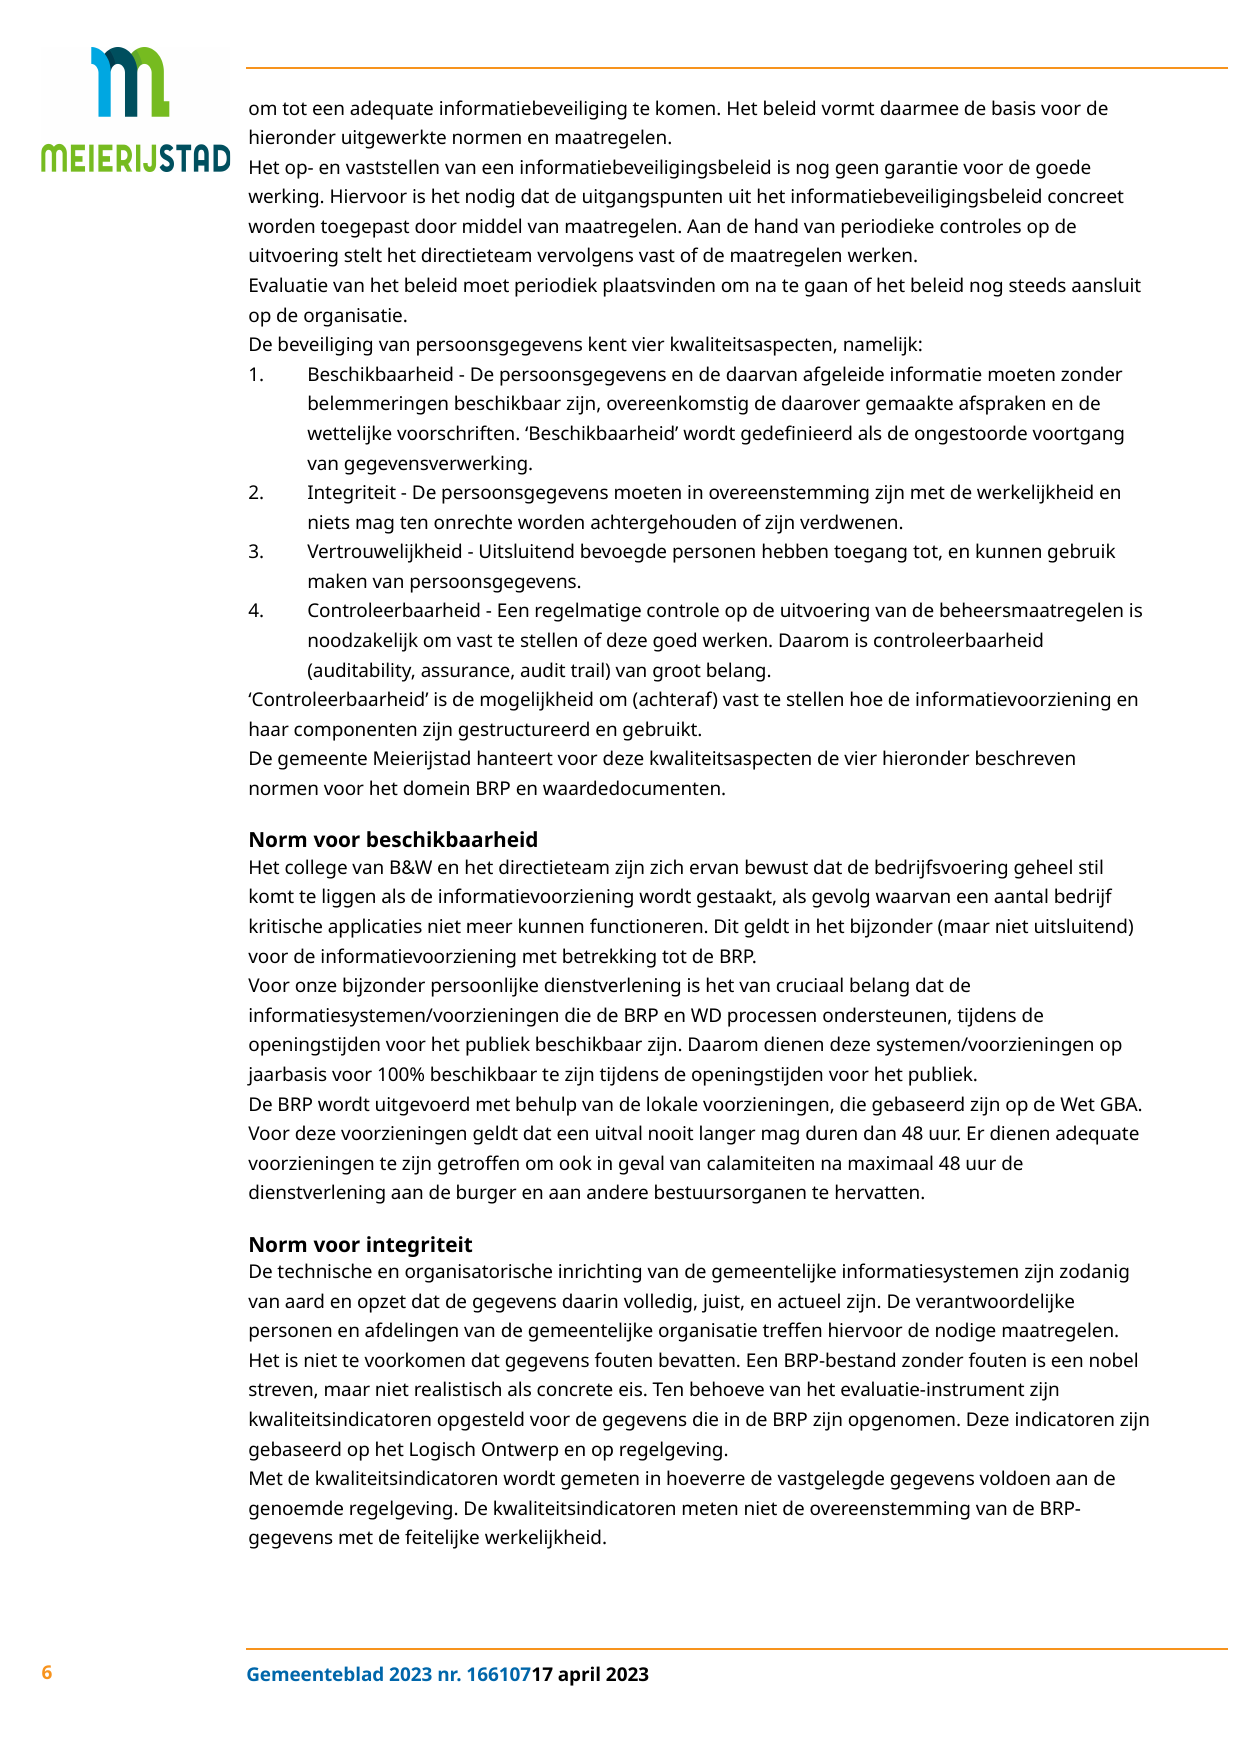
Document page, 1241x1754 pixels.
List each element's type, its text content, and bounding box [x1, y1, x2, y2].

text Norm voor integriteit [248, 1230, 1152, 1258]
text De BRP wordt uitgevoerd met behulp van de lokale voorzieningen, die gebaseerd zijn op de Wet GBA. Voor deze voorzieningen geldt dat een uitval nooit langer mag duren dan 48 uur. Er dienen adequate voorzieningen te zijn getroffen om ook in geval van calamiteiten na maximaal 48 uur de dienstverlening aan de burger en aan andere bestuursorganen te hervatten. [248, 1091, 1152, 1205]
text Het college van B&W en het directieteam zijn zich ervan bewust dat de bedrijfsvoering geheel stil komt te liggen als de informatievoorziening wordt gestaakt, als gevolg waarvan een aantal bedrijf kritische applicaties niet meer kunnen functioneren. Dit geldt in het bijzonder (maar niet uitsluitend) voor de informatievoorziening met betrekking tot de BRP. [248, 854, 1152, 968]
list Integriteit - De persoonsgegevens moeten in overeenstemming zijn met de werkelijkheid en niets mag ten onrechte worden achtergehouden of zijn verdwenen. [248, 479, 1152, 535]
text om tot een adequate informatiebeveiliging te komen. Het beleid vormt daarmee de basis voor de hieronder uitgewerkte normen en maatregelen. [248, 95, 1152, 150]
picture [41, 47, 231, 172]
text ‘Controleerbaarheid’ is de mogelijkheid om (achteraf) vast te stellen hoe de informatievoorziening en haar componenten zijn gestructureerd en gebruikt. [248, 686, 1152, 742]
text Voor onze bijzonder persoonlijke dienstverlening is het van cruciaal belang dat de informatiesystemen/voorzieningen die de BRP en WD processen ondersteunen, tijdens de openingstijden voor het publiek beschikbaar zijn. Daarom dienen deze systemen/voorzieningen op jaarbasis voor 100% beschikbaar te zijn tijdens de openingstijden voor het publiek. [248, 972, 1152, 1087]
list Beschikbaarheid - De persoonsgegevens en de daarvan afgeleide informatie moeten zonder belemmeringen beschikbaar zijn, overeenkomstig de daarover gemaakte afspraken en de wettelijke voorschriften. ‘Beschikbaarheid’ wordt gedefinieerd als de ongestoorde voortgang van gegevensverwerking. [248, 361, 1152, 476]
text Norm voor beschikbaarheid [248, 826, 1152, 854]
list Controleerbaarheid - Een regelmatige controle op de uitvoering van de beheersmaatregelen is noodzakelijk om vast te stellen of deze goed werken. Daarom is controleerbaarheid (auditability, assurance, audit trail) van groot belang. [248, 598, 1152, 683]
text Met de kwaliteitsindicatoren wordt gemeten in hoeverre de vastgelegde gegevens voldoen aan de genoemde regelgeving. De kwaliteitsindicatoren meten niet de overeenstemming van de BRP-gegevens met de feitelijke werkelijkheid. [248, 1465, 1152, 1550]
text Het is niet te voorkomen dat gegevens fouten bevatten. Een BRP-bestand zonder fouten is een nobel streven, maar niet realistisch als concrete eis. Ten behoeve van het evaluatie-instrument zijn kwaliteitsindicatoren opgesteld voor de gegevens die in de BRP zijn opgenomen. Deze indicatoren zijn gebaseerd op het Logisch Ontwerp en op regelgeving. [248, 1347, 1152, 1462]
text De technische en organisatorische inrichting van de gemeentelijke informatiesystemen zijn zodanig van aard en opzet dat de gegevens daarin volledig, juist, en actueel zijn. De verantwoordelijke personen en afdelingen van de gemeentelijke organisatie treffen hiervoor de nodige maatregelen. [248, 1258, 1152, 1343]
text De gemeente Meierijstad hanteert voor deze kwaliteitsaspecten de vier hieronder beschreven normen voor het domein BRP en waardedocumenten. [248, 746, 1152, 801]
text Evaluatie van het beleid moet periodiek plaatsvinden om na te gaan of het beleid nog steeds aansluit op de organisatie. [248, 272, 1152, 328]
text Het op- en vaststellen van een informatiebeveiligingsbeleid is nog geen garantie voor de goede werking. Hiervoor is het nodig dat de uitgangspunten uit het informatiebeveiligingsbeleid concreet worden toegepast door middel van maatregelen. Aan de hand van periodieke controles op de uitvoering stelt het directieteam vervolgens vast of de maatregelen werken. [248, 154, 1152, 268]
list Vertrouwelijkheid - Uitsluitend bevoegde personen hebben toegang tot, en kunnen gebruik maken van persoonsgegevens. [248, 538, 1152, 594]
text De beveiliging van persoonsgegevens kent vier kwaliteitsaspecten, namelijk: [248, 331, 1152, 357]
